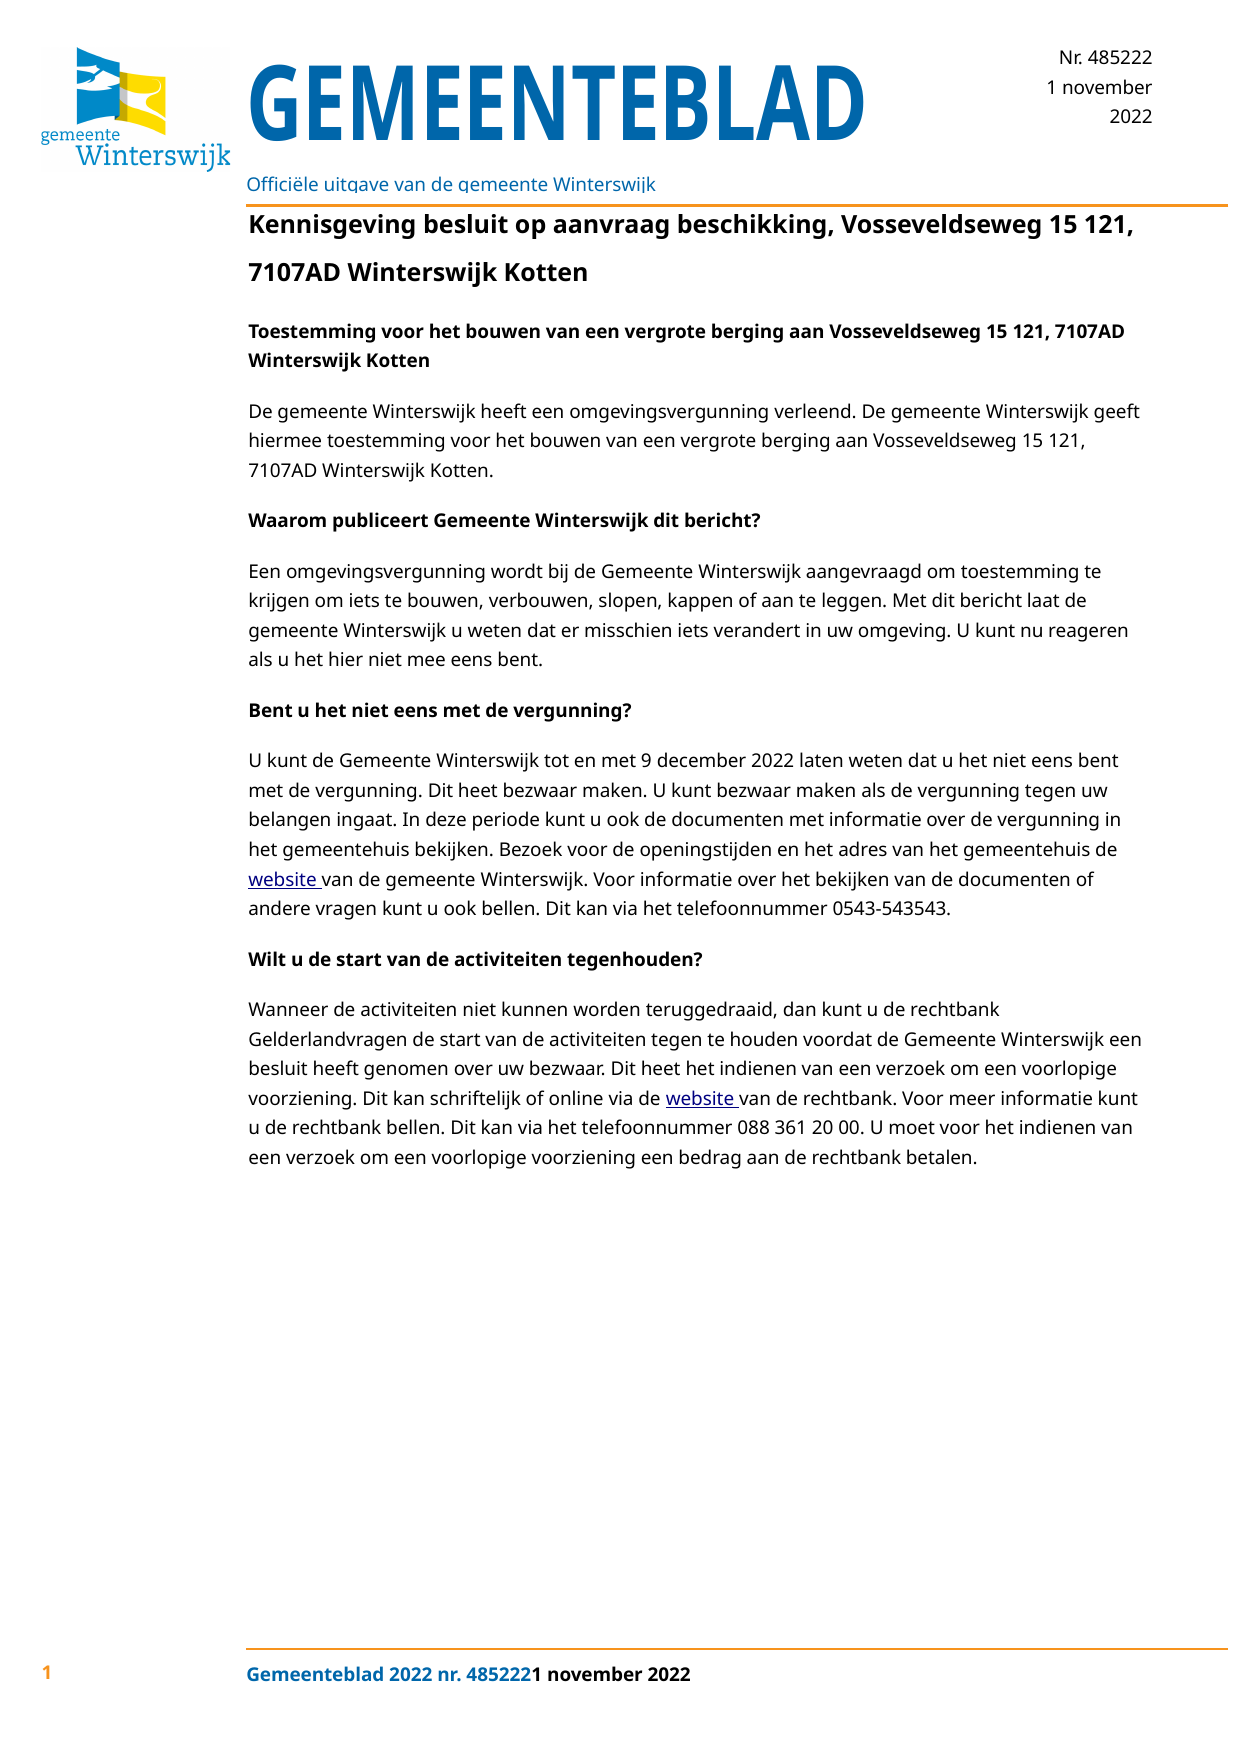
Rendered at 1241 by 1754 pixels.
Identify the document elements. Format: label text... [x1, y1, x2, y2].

picture [41, 47, 231, 172]
text U kunt de Gemeente Winterswijk tot en met 9 december 2022 laten weten dat u het niet eens bent met de vergunning. Dit heet bezwaar maken. U kunt bezwaar maken als de vergunning tegen uw belangen ingaat. In deze periode kunt u ook de documenten met informatie over de vergunning in het gemeentehuis bekijken. Bezoek voor de openingstijden en het adres van het gemeentehuis de website van de gemeente Winterswijk. Voor informatie over het bekijken van de documenten of andere vragen kunt u ook bellen. Dit kan via het telefoonnummer 0543-543543. [248, 747, 1152, 921]
text Wilt u de start van de activiteiten tegenhouden? [248, 946, 1152, 972]
text Bent u het niet eens met de vergunning? [248, 697, 1152, 723]
picture [225, 153, 231, 162]
text Kennisgeving besluit op aanvraag beschikking, Vosseveldseweg 15 121, 7107AD Winterswijk Kotten [248, 207, 1152, 288]
text Een omgevingsvergunning wordt bij de Gemeente Winterswijk aangevraagd om toestemming te krijgen om iets te bouwen, verbouwen, slopen, kappen of aan te leggen. Met dit bericht laat de gemeente Winterswijk u weten dat er misschien iets verandert in uw omgeving. U kunt nu reageren als u het hier niet mee eens bent. [248, 558, 1152, 672]
text Wanneer de activiteiten niet kunnen worden teruggedraaid, dan kunt u de rechtbank Gelderlandvragen de start van de activiteiten tegen te houden voordat de Gemeente Winterswijk een besluit heeft genomen over uw bezwaar. Dit heet het indienen van een verzoek om een voorlopige voorziening. Dit kan schriftelijk of online via de website van de rechtbank. Voor meer informatie kunt u de rechtbank bellen. Dit kan via het telefoonnummer 088 361 20 00. U moet voor het indienen van een verzoek om een voorlopige voorziening een bedrag aan de rechtbank betalen. [248, 996, 1152, 1170]
text De gemeente Winterswijk heeft een omgevingsvergunning verleend. De gemeente Winterswijk geeft hiermee toestemming voor het bouwen van een vergrote berging aan Vosseveldseweg 15 121, 7107AD Winterswijk Kotten. [248, 398, 1152, 483]
text Toestemming voor het bouwen van een vergrote berging aan Vosseveldseweg 15 121, 7107AD Winterswijk Kotten [248, 318, 1152, 373]
text Waarom publiceert Gemeente Winterswijk dit bericht? [248, 507, 1152, 533]
